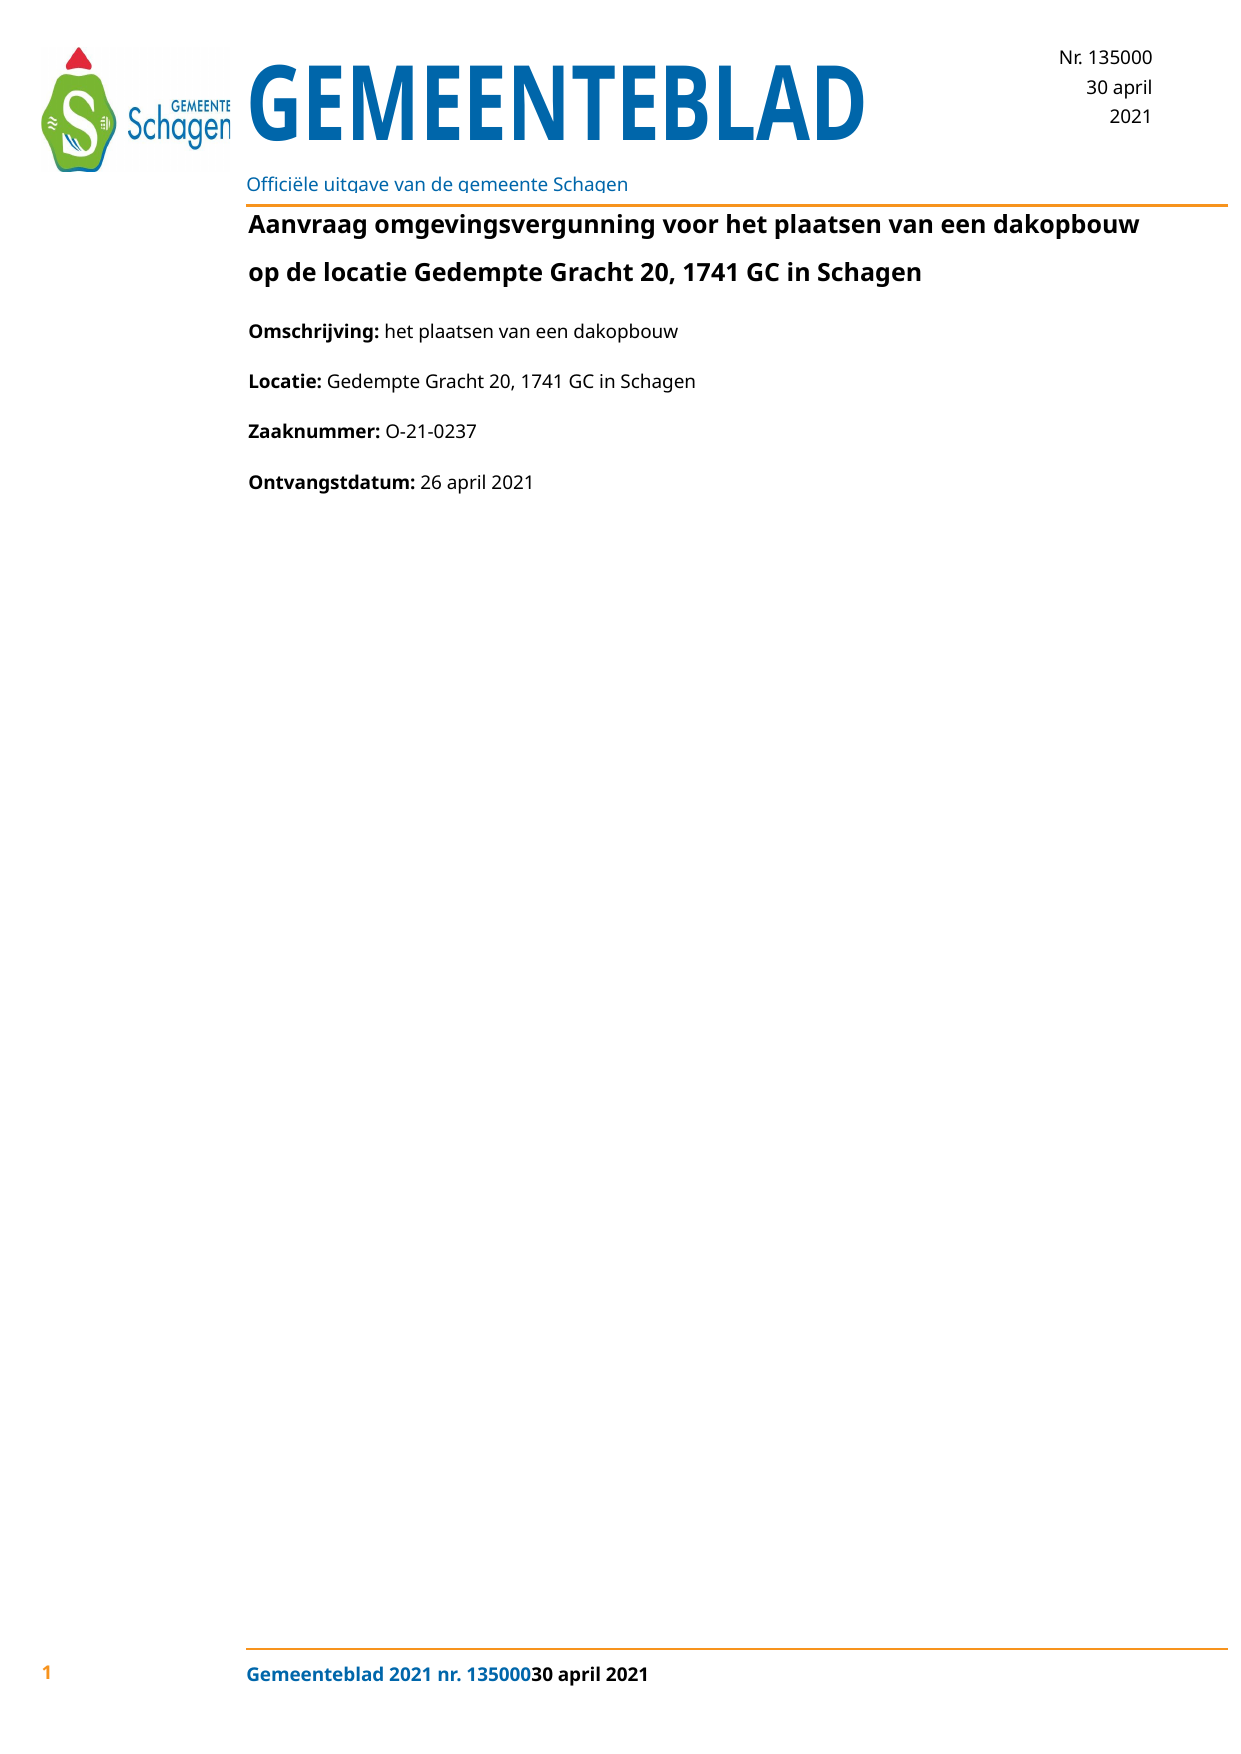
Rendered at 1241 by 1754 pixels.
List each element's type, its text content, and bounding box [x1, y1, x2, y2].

text Ontvangstdatum: 26 april 2021 [248, 469, 1152, 495]
text Aanvraag omgevingsvergunning voor het plaatsen van een dakopbouw op de locatie Gedempte Gracht 20, 1741 GC in Schagen [248, 207, 1152, 288]
picture [41, 47, 231, 172]
text Omschrijving: het plaatsen van een dakopbouw [248, 318, 1152, 344]
text Locatie: Gedempte Gracht 20, 1741 GC in Schagen [248, 368, 1152, 394]
text Zaaknummer: O-21-0237 [248, 419, 1152, 444]
